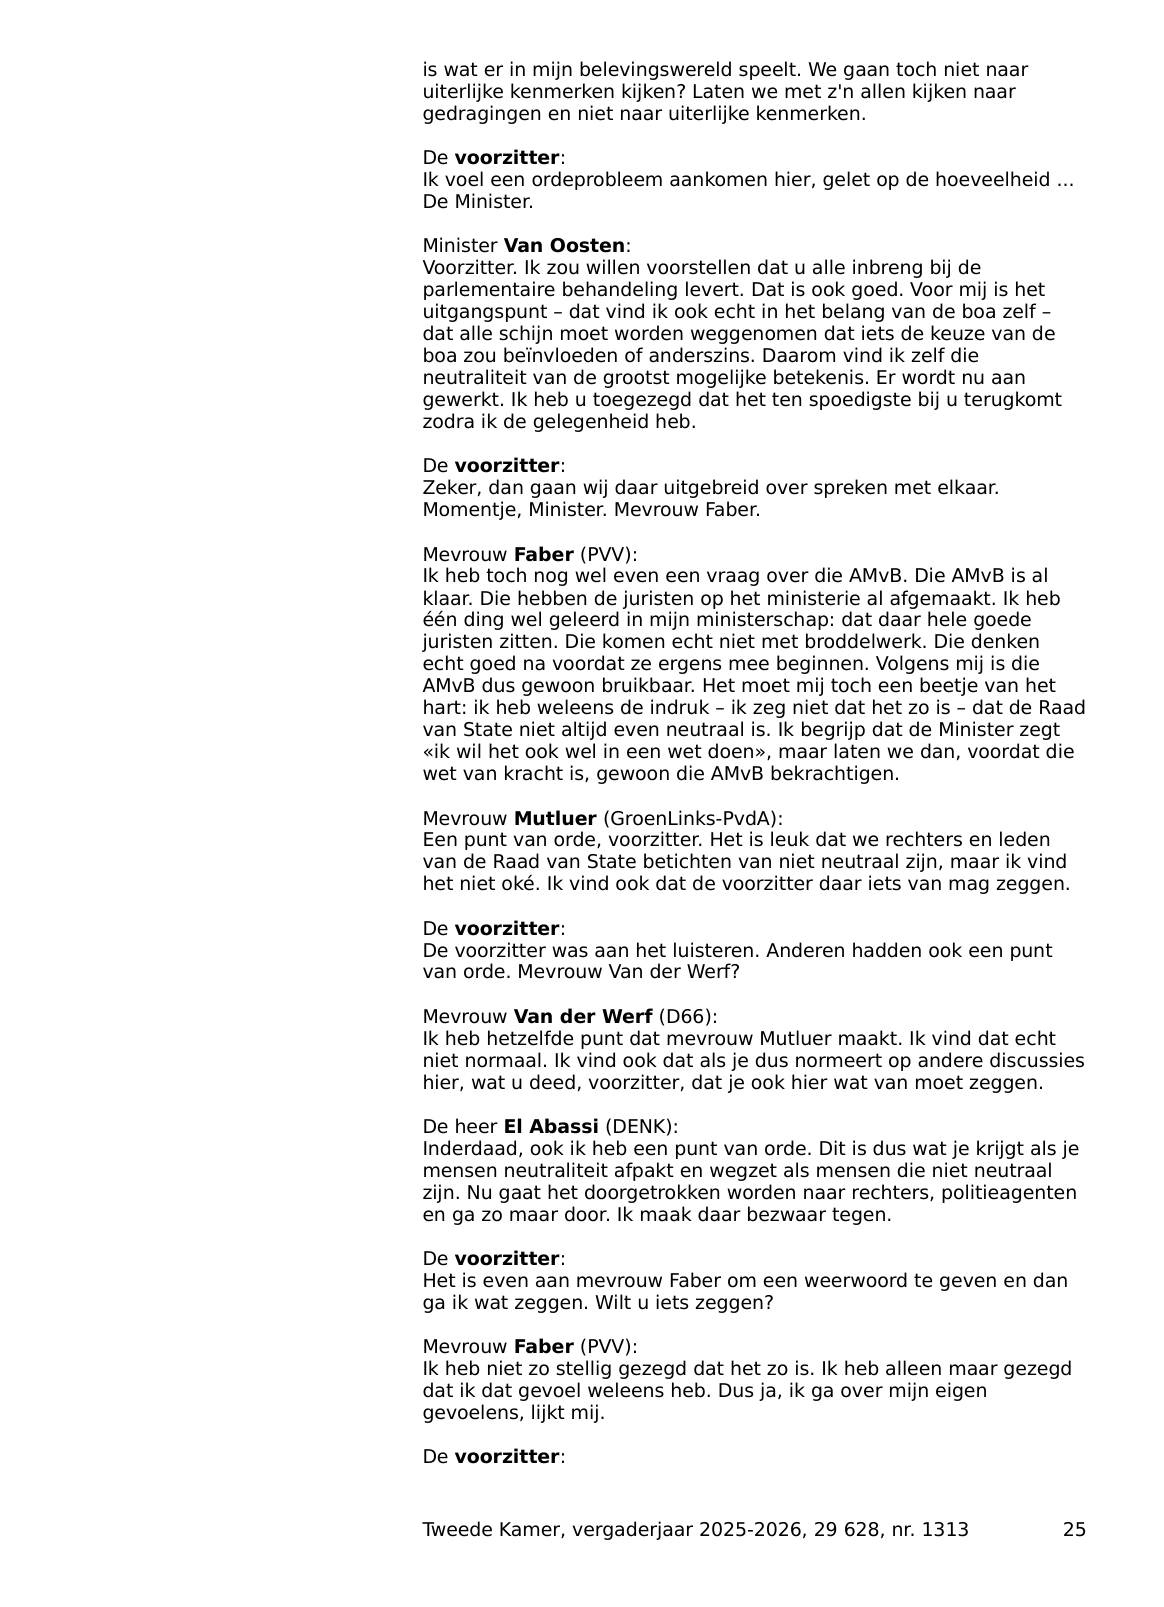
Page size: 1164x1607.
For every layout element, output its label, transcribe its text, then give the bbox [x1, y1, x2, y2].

text is wat er in mijn belevingswereld speelt. We gaan toch niet naar uiterlijke kenmerken kijken? Laten we met z'n allen kijken naar gedragingen en niet naar uiterlijke kenmerken. [422, 59, 1087, 125]
text De voorzitter: [422, 917, 1087, 939]
text Mevrouw Van der Werf (D66): [422, 1006, 1087, 1028]
text Ik voel een ordeprobleem aankomen hier, gelet op de hoeveelheid ... De Minister. [422, 169, 1087, 213]
text De heer El Abassi (DENK): [422, 1116, 1087, 1138]
text Voorzitter. Ik zou willen voorstellen dat u alle inbreng bij de parlementaire behandeling levert. Dat is ook goed. Voor mij is het uitgangspunt – dat vind ik ook echt in het belang van de boa zelf – dat alle schijn moet worden weggenomen dat iets de keuze van de boa zou beïnvloeden of anderszins. Daarom vind ik zelf die neutraliteit van de grootst mogelijke betekenis. Er wordt nu aan gewerkt. Ik heb u toegezegd dat het ten spoedigste bij u terugkomt zodra ik de gelegenheid heb. [422, 257, 1087, 433]
text De voorzitter: [422, 1248, 1087, 1270]
text Minister Van Oosten: [422, 235, 1087, 257]
text Zeker, dan gaan wij daar uitgebreid over spreken met elkaar. Momentje, Minister. Mevrouw Faber. [422, 477, 1087, 521]
text Mevrouw Faber (PVV): [422, 1336, 1087, 1358]
text Ik heb hetzelfde punt dat mevrouw Mutluer maakt. Ik vind dat echt niet normaal. Ik vind ook dat als je dus normeert op andere discussies hier, wat u deed, voorzitter, dat je ook hier wat van moet zeggen. [422, 1028, 1087, 1093]
text Een punt van orde, voorzitter. Het is leuk dat we rechters en leden van de Raad van State betichten van niet neutraal zijn, maar ik vind het niet oké. Ik vind ook dat de voorzitter daar iets van mag zeggen. [422, 829, 1087, 895]
text De voorzitter was aan het luisteren. Anderen hadden ook een punt van orde. Mevrouw Van der Werf? [422, 939, 1087, 983]
text De voorzitter: [422, 455, 1087, 477]
text De voorzitter: [422, 1446, 1087, 1468]
text Ik heb toch nog wel even een vraag over die AMvB. Die AMvB is al klaar. Die hebben de juristen op het ministerie al afgemaakt. Ik heb één ding wel geleerd in mijn ministerschap: dat daar hele goede juristen zitten. Die komen echt niet met broddelwerk. Die denken echt goed na voordat ze ergens mee beginnen. Volgens mij is die AMvB dus gewoon bruikbaar. Het moet mij toch een beetje van het hart: ik heb weleens de indruk – ik zeg niet dat het zo is – dat de Raad van State niet altijd even neutraal is. Ik begrijp dat de Minister zegt «ik wil het ook wel in een wet doen», maar laten we dan, voordat die wet van kracht is, gewoon die AMvB bekrachtigen. [422, 565, 1087, 785]
text Mevrouw Faber (PVV): [422, 543, 1087, 565]
text Mevrouw Mutluer (GroenLinks-PvdA): [422, 807, 1087, 829]
text De voorzitter: [422, 147, 1087, 169]
text Het is even aan mevrouw Faber om een weerwoord te geven en dan ga ik wat zeggen. Wilt u iets zeggen? [422, 1270, 1087, 1314]
text Inderdaad, ook ik heb een punt van orde. Dit is dus wat je krijgt als je mensen neutraliteit afpakt en wegzet als mensen die niet neutraal zijn. Nu gaat het doorgetrokken worden naar rechters, politieagenten en ga zo maar door. Ik maak daar bezwaar tegen. [422, 1138, 1087, 1226]
text Ik heb niet zo stellig gezegd dat het zo is. Ik heb alleen maar gezegd dat ik dat gevoel weleens heb. Dus ja, ik ga over mijn eigen gevoelens, lijkt mij. [422, 1358, 1087, 1424]
